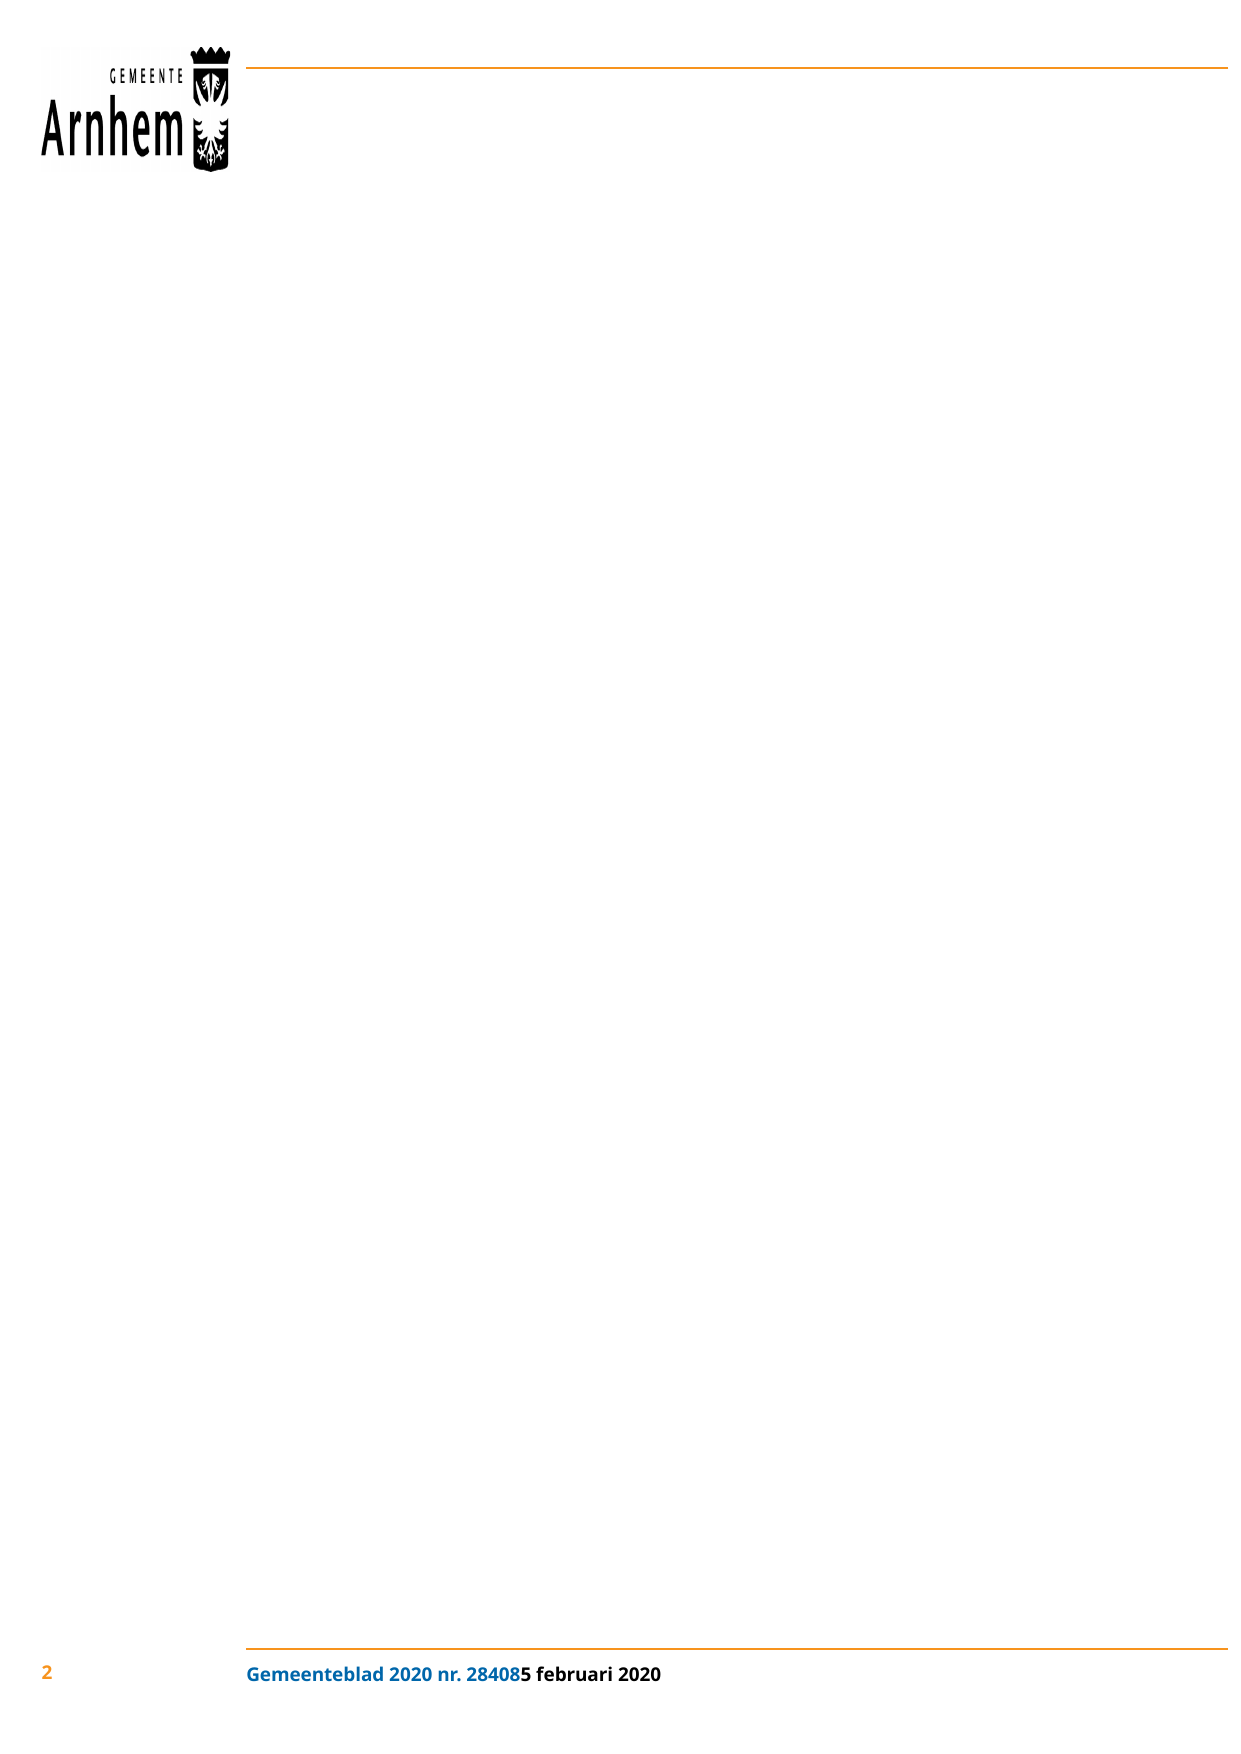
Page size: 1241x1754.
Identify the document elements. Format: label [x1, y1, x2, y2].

picture [41, 47, 231, 172]
